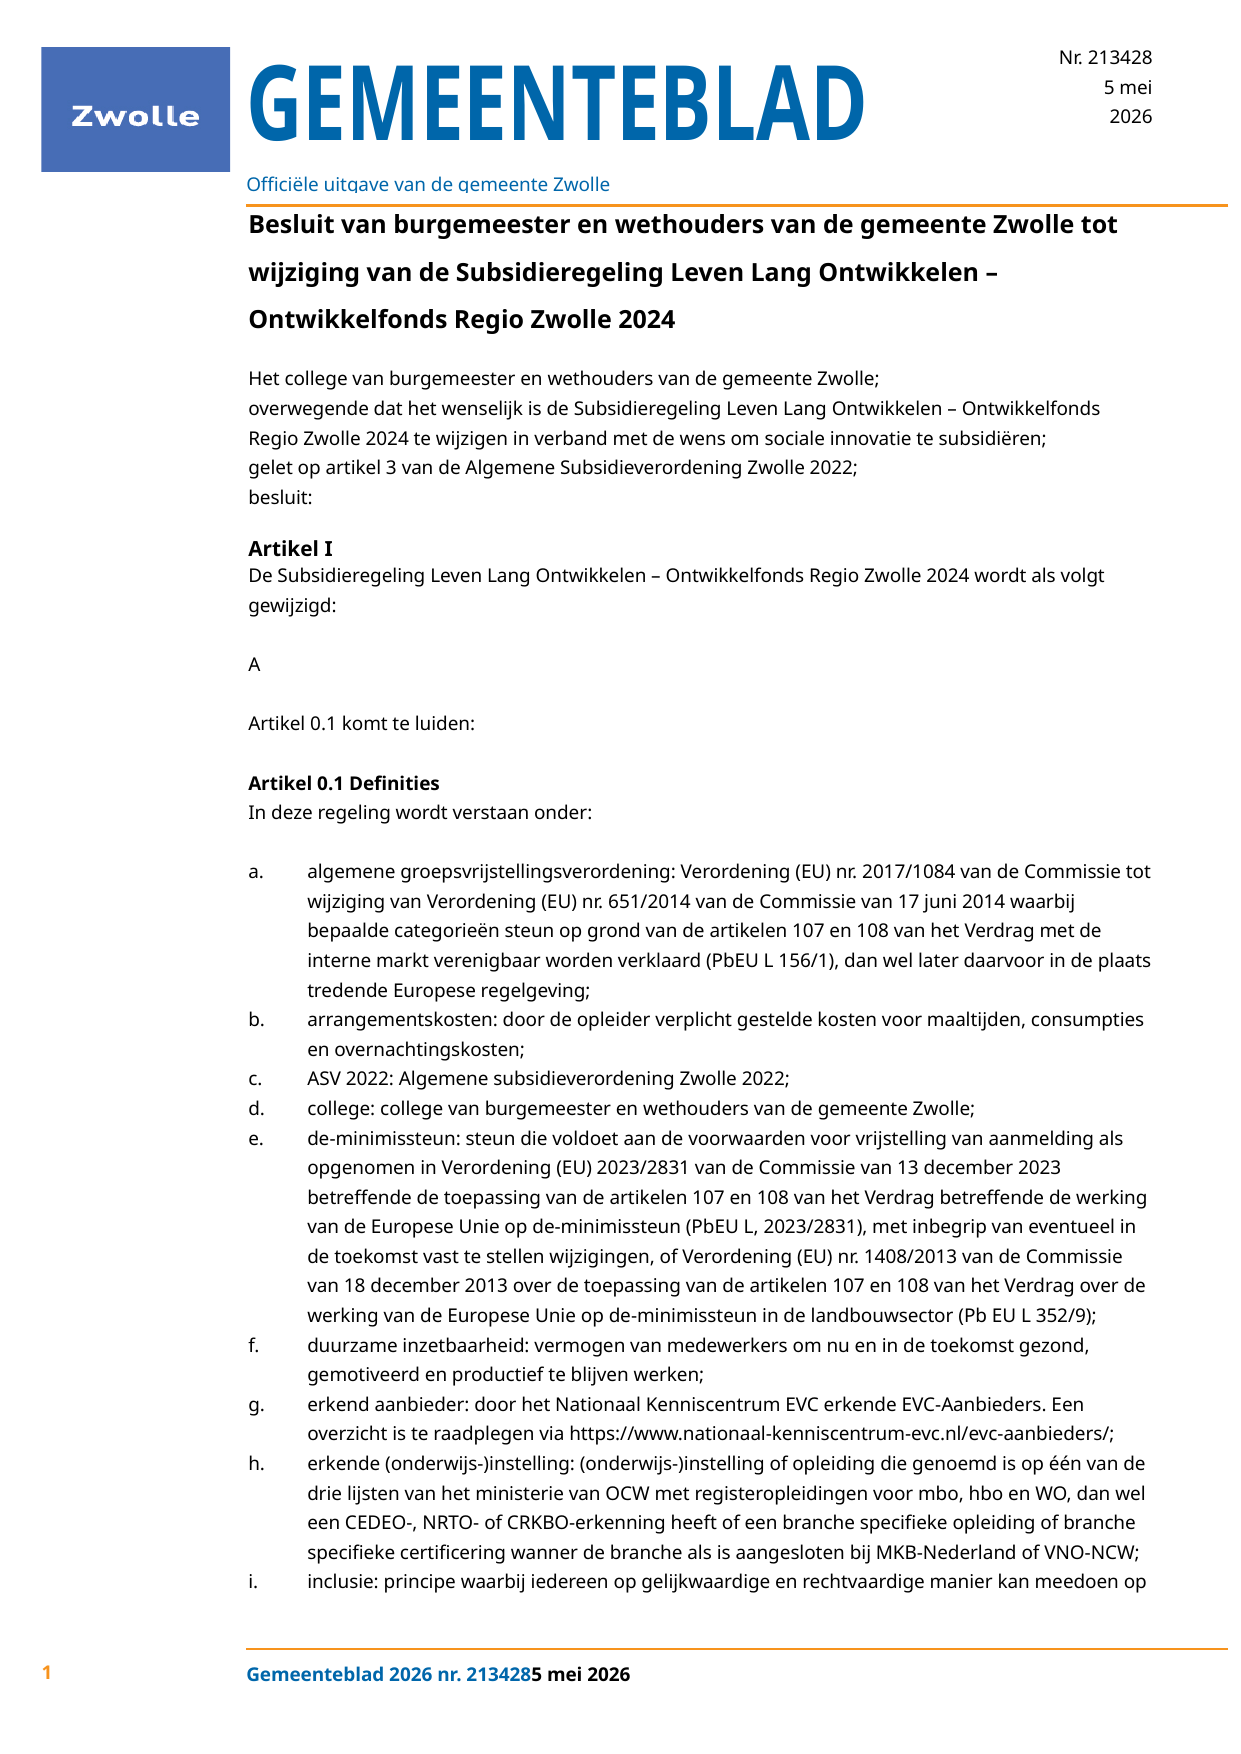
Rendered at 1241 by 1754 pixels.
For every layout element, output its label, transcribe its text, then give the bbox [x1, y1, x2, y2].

text besluit: [248, 484, 1152, 509]
list erkende (onderwijs-)instelling: (onderwijs-)instelling of opleiding die genoemd is op één van de drie lijsten van het ministerie van OCW met registeropleidingen voor mbo, hbo en WO, dan wel een CEDEO-, NRTO- of CRKBO-erkenning heeft of een branche specifieke opleiding of branche specifieke certificering wanner de branche als is aangesloten bij MKB-Nederland of VNO-NCW; [248, 1450, 1152, 1565]
list college: college van burgemeester en wethouders van de gemeente Zwolle; [248, 1095, 1152, 1121]
list arrangementskosten: door de opleider verplicht gestelde kosten voor maaltijden, consumpties en overnachtingskosten; [248, 1006, 1152, 1062]
text In deze regeling wordt verstaan onder: [248, 799, 1152, 825]
list de-minimissteun: steun die voldoet aan de voorwaarden voor vrijstelling van aanmelding als opgenomen in Verordening (EU) 2023/2831 van de Commissie van 13 december 2023 betreffende de toepassing van de artikelen 107 en 108 van het Verdrag betreffende de werking van de Europese Unie op de-minimissteun (PbEU L, 2023/2831), met inbegrip van eventueel in de toekomst vast te stellen wijzigingen, of Verordening (EU) nr. 1408/2013 van de Commissie van 18 december 2013 over de toepassing van de artikelen 107 en 108 van het Verdrag over de werking van de Europese Unie op de-minimissteun in de landbouwsector (Pb EU L 352/9); [248, 1125, 1152, 1328]
list inclusie: principe waarbij iedereen op gelijkwaardige en rechtvaardige manier kan meedoen op [248, 1568, 1152, 1594]
list algemene groepsvrijstellingsverordening: Verordening (EU) nr. 2017/1084 van de Commissie tot wijziging van Verordening (EU) nr. 651/2014 van de Commissie van 17 juni 2014 waarbij bepaalde categorieën steun op grond van de artikelen 107 en 108 van het Verdrag met de interne markt verenigbaar worden verklaard (PbEU L 156/1), dan wel later daarvoor in de plaats tredende Europese regelgeving; [248, 858, 1152, 1003]
text Besluit van burgemeester en wethouders van de gemeente Zwolle tot wijziging van de Subsidieregeling Leven Lang Ontwikkelen – Ontwikkelfonds Regio Zwolle 2024 [248, 207, 1152, 336]
text A [248, 651, 1152, 677]
text De Subsidieregeling Leven Lang Ontwikkelen – Ontwikkelfonds Regio Zwolle 2024 wordt als volgt gewijzigd: [248, 563, 1152, 618]
list erkend aanbieder: door het Nationaal Kenniscentrum EVC erkende EVC-Aanbieders. Een overzicht is te raadplegen via https://www.nationaal-kenniscentrum-evc.nl/evc-aanbieders/; [248, 1391, 1152, 1446]
text gelet op artikel 3 van de Algemene Subsidieverordening Zwolle 2022; [248, 454, 1152, 480]
list duurzame inzetbaarheid: vermogen van medewerkers om nu en in de toekomst gezond, gemotiveerd en productief te blijven werken; [248, 1332, 1152, 1387]
text overwegende dat het wenselijk is de Subsidieregeling Leven Lang Ontwikkelen – Ontwikkelfonds Regio Zwolle 2024 te wijzigen in verband met de wens om sociale innovatie te subsidiëren; [248, 395, 1152, 450]
text Het college van burgemeester en wethouders van de gemeente Zwolle; [248, 366, 1152, 391]
text Artikel 0.1 Definities [248, 770, 1152, 796]
text Artikel I [248, 534, 1152, 563]
list ASV 2022: Algemene subsidieverordening Zwolle 2022; [248, 1066, 1152, 1091]
text Artikel 0.1 komt te luiden: [248, 711, 1152, 736]
picture [41, 47, 231, 172]
